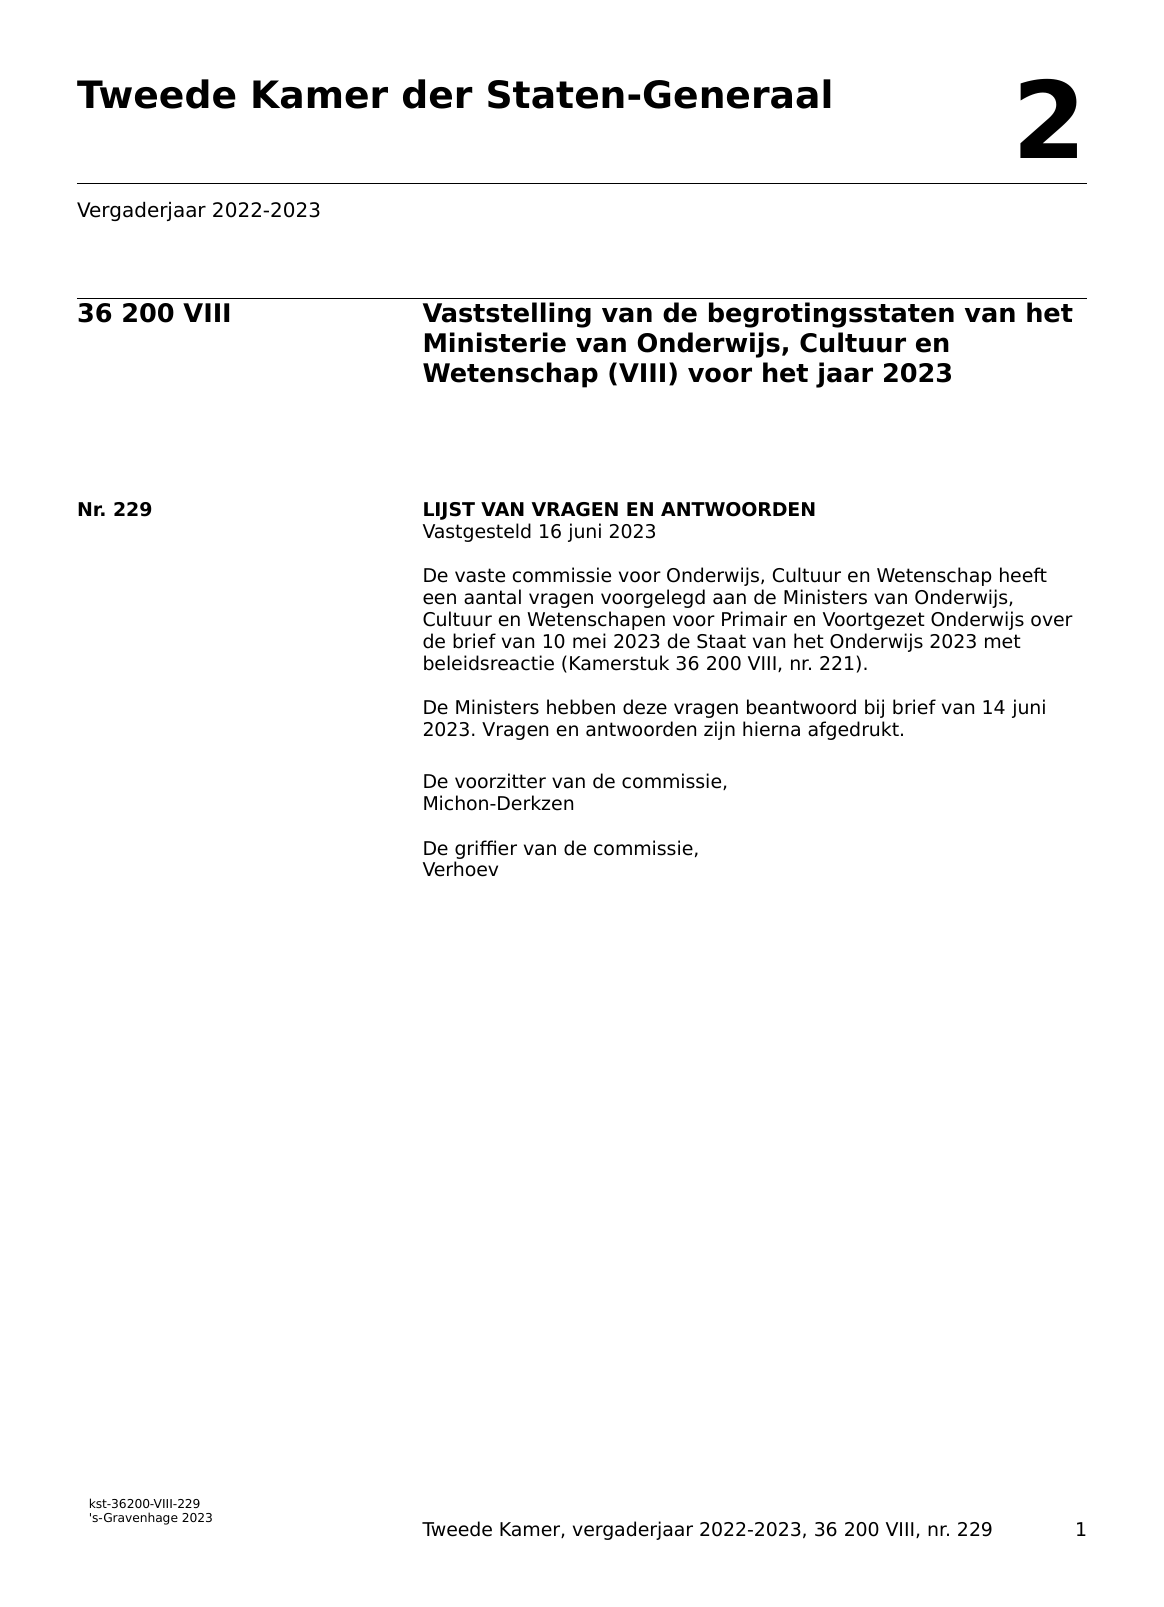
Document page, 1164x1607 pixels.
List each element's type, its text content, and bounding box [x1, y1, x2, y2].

text Vastgesteld 16 juni 2023 [422, 521, 1087, 543]
subtitle Nr. 229 LIJST VAN VRAGEN EN ANTWOORDEN [77, 499, 1087, 521]
text De Ministers hebben deze vragen beantwoord bij brief van 14 juni 2023. Vragen en antwoorden zijn hierna afgedrukt. [422, 697, 1087, 741]
table_header Tweede Kamer der Staten-Generaal [77, 59, 886, 183]
table_cell Vergaderjaar 2022-2023 [77, 184, 1087, 298]
text kst-36200-VIII-229 [88, 1497, 323, 1511]
text De voorzitter van de commissie, Michon-Derkzen [422, 771, 1087, 815]
text 's-Gravenhage 2023 [88, 1511, 323, 1525]
subtitle 36 200 VIII Vaststelling van de begrotingsstaten van het Ministerie van Onderwijs, Cultuur en Wetenschap (VIII) voor het jaar 2023 [77, 299, 1087, 388]
table_header 2 [886, 59, 1087, 183]
text De vaste commissie voor Onderwijs, Cultuur en Wetenschap heeft een aantal vragen voorgelegd aan de Ministers van Onderwijs, Cultuur en Wetenschapen voor Primair en Voortgezet Onderwijs over de brief van 10 mei 2023 de Staat van het Onderwijs 2023 met beleidsreactie (Kamerstuk 36 200 VIII, nr. 221). [422, 565, 1087, 675]
text De griffier van de commissie, Verhoev [422, 837, 1087, 881]
